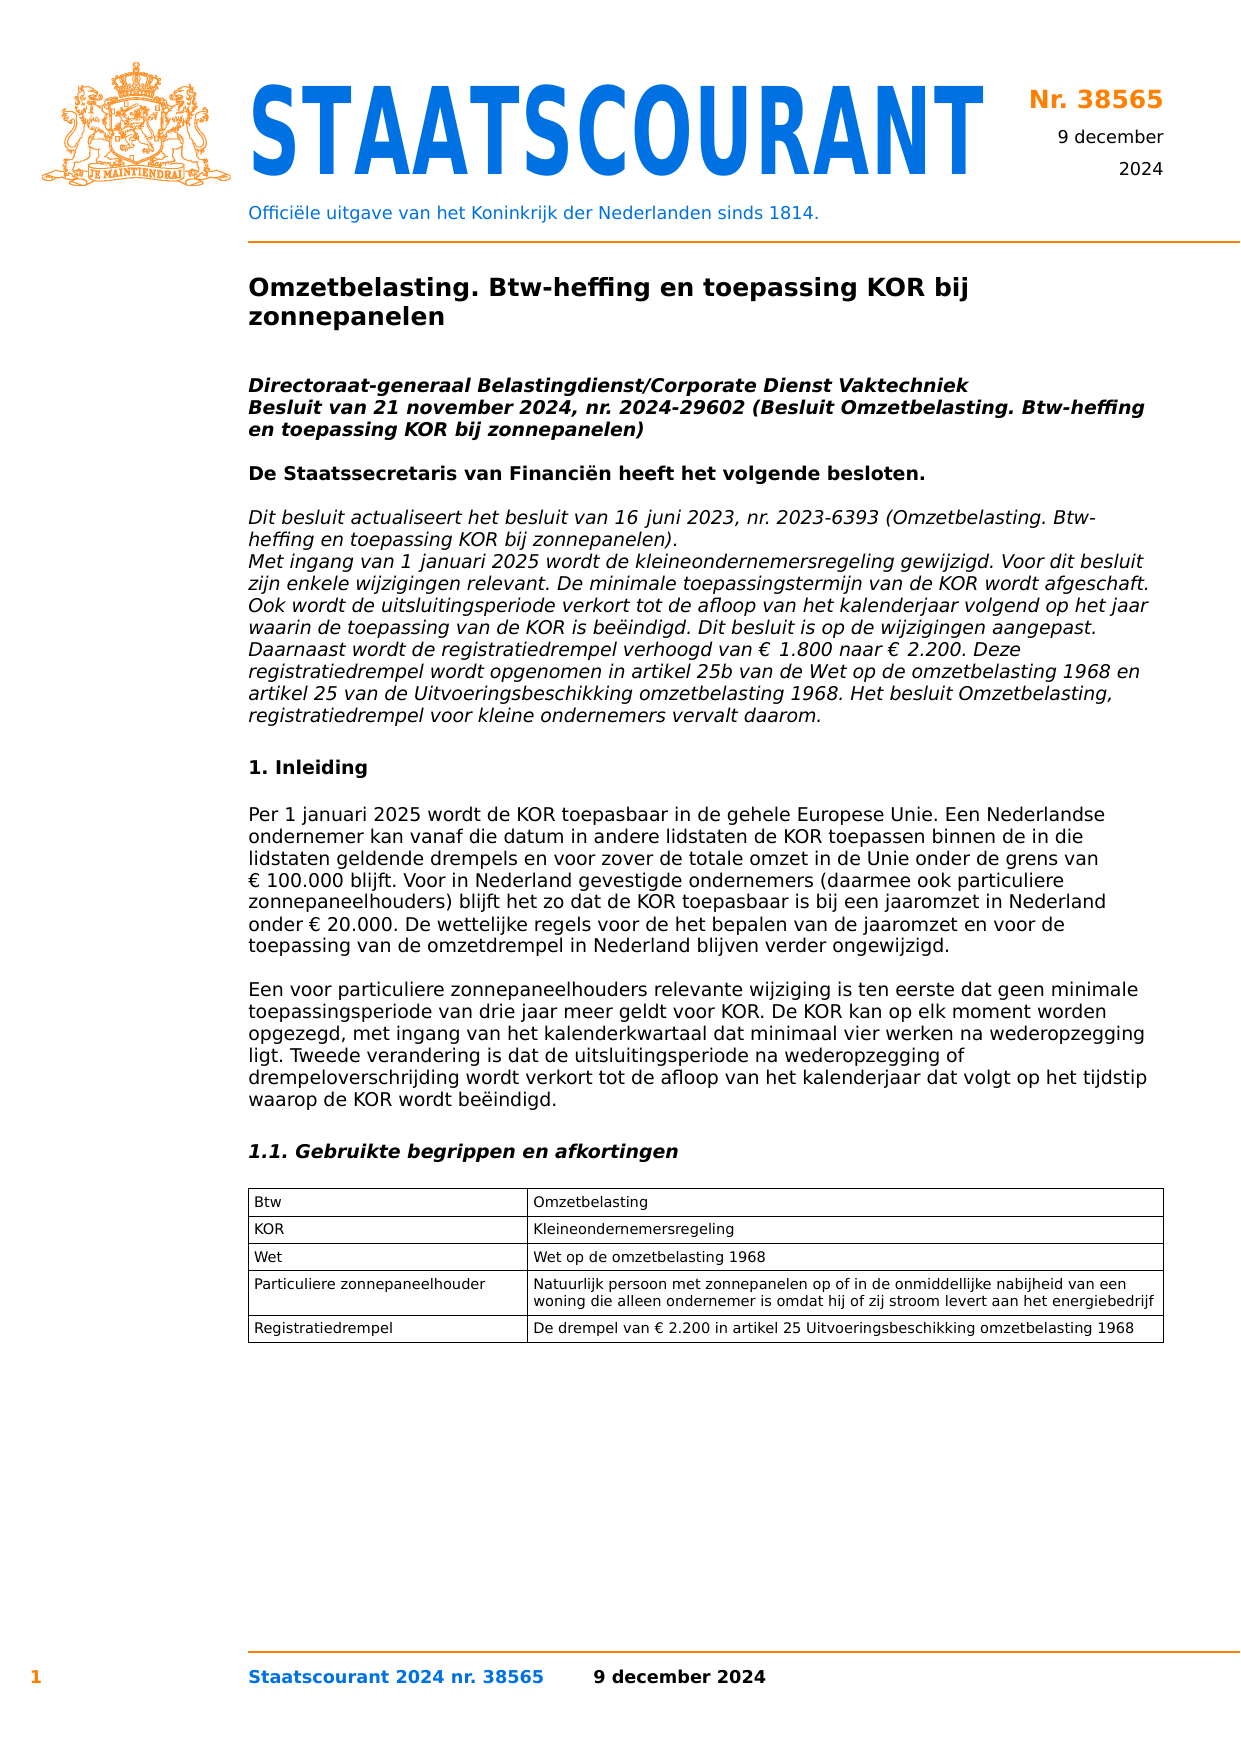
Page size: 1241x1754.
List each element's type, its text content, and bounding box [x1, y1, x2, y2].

table_cell 9 december [998, 121, 1240, 153]
table_cell Registratiedrempel [249, 1316, 527, 1342]
text Een voor particuliere zonnepaneelhouders relevante wijziging is ten eerste dat geen minimale toepassingsperiode van drie jaar meer geldt voor KOR. De KOR kan op elk moment worden opgezegd, met ingang van het kalenderkwartaal dat minimaal vier werken na wederopzegging ligt. Tweede verandering is dat de uitsluitingsperiode na wederopzegging of drempeloverschrijding wordt verkort tot de afloop van het kalenderjaar dat volgt op het tijdstip waarop de KOR wordt beëindigd. [248, 979, 1163, 1111]
table_cell KOR [249, 1217, 527, 1243]
table_cell Natuurlijk persoon met zonnepanelen op of in de onmiddellijke nabijheid van een woning die alleen ondernemer is omdat hij of zij stroom levert aan het energiebedrijf [528, 1271, 1163, 1315]
text De Staatssecretaris van Financiën heeft het volgende besloten. [248, 463, 1163, 485]
text Daarnaast wordt de registratiedrempel verhoogd van € 1.800 naar € 2.200. Deze registratiedrempel wordt opgenomen in artikel 25b van de Wet op de omzetbelasting 1968 en artikel 25 van de Uitvoeringsbeschikking omzetbelasting 1968. Het besluit Omzetbelasting, registratiedrempel voor kleine ondernemers vervalt daarom. [248, 639, 1163, 727]
table_header Btw [249, 1189, 527, 1216]
table_cell Officiële uitgave van het Koninkrijk der Nederlanden sinds 1814. [248, 203, 1240, 241]
subtitle 1. Inleiding [248, 757, 1163, 778]
table_header [25, 62, 248, 241]
table_cell De drempel van € 2.200 in artikel 25 Uitvoeringsbeschikking omzetbelasting 1968 [528, 1316, 1163, 1342]
text Per 1 januari 2025 wordt de KOR toepasbaar in de gehele Europese Unie. Een Nederlandse ondernemer kan vanaf die datum in andere lidstaten de KOR toepassen binnen de in die lidstaten geldende drempels en voor zover de totale omzet in de Unie onder de grens van € 100.000 blijft. Voor in Nederland gevestigde ondernemers (daarmee ook particuliere zonnepaneelhouders) blijft het zo dat de KOR toepasbaar is bij een jaaromzet in Nederland onder € 20.000. De wettelijke regels voor de het bepalen van de jaaromzet en voor de toepassing van de omzetdrempel in Nederland blijven verder ongewijzigd. [248, 803, 1163, 957]
table_cell Particuliere zonnepaneelhouder [249, 1271, 527, 1315]
subtitle 1.1. Gebruikte begrippen en afkortingen [248, 1141, 1163, 1163]
table_header Omzetbelasting [528, 1189, 1163, 1216]
text Besluit van 21 november 2024, nr. 2024-29602 (Besluit Omzetbelasting. Btw-heffing en toepassing KOR bij zonnepanelen) [248, 397, 1163, 441]
picture [41, 62, 231, 186]
table_cell 2024 [998, 153, 1240, 203]
subtitle Omzetbelasting. Btw-heffing en toepassing KOR bij zonnepanelen [248, 273, 1163, 331]
table_cell Wet [249, 1244, 527, 1270]
table_cell Wet op de omzetbelasting 1968 [528, 1244, 1163, 1270]
table_cell Kleineondernemersregeling [528, 1217, 1163, 1243]
text Met ingang van 1 januari 2025 wordt de kleineondernemersregeling gewijzigd. Voor dit besluit zijn enkele wijzigingen relevant. De minimale toepassingstermijn van de KOR wordt afgeschaft. Ook wordt de uitsluitingsperiode verkort tot de afloop van het kalenderjaar volgend op het jaar waarin de toepassing van de KOR is beëindigd. Dit besluit is op de wijzigingen aangepast. [248, 551, 1163, 639]
text Directoraat-generaal Belastingdienst/Corporate Dienst Vaktechniek [248, 375, 1163, 397]
table_header Nr. 38565 [998, 62, 1240, 121]
table_header STAATSCOURANT [248, 62, 998, 203]
text Dit besluit actualiseert het besluit van 16 juni 2023, nr. 2023-6393 (Omzetbelasting. Btw-heffing en toepassing KOR bij zonnepanelen). [248, 507, 1163, 551]
